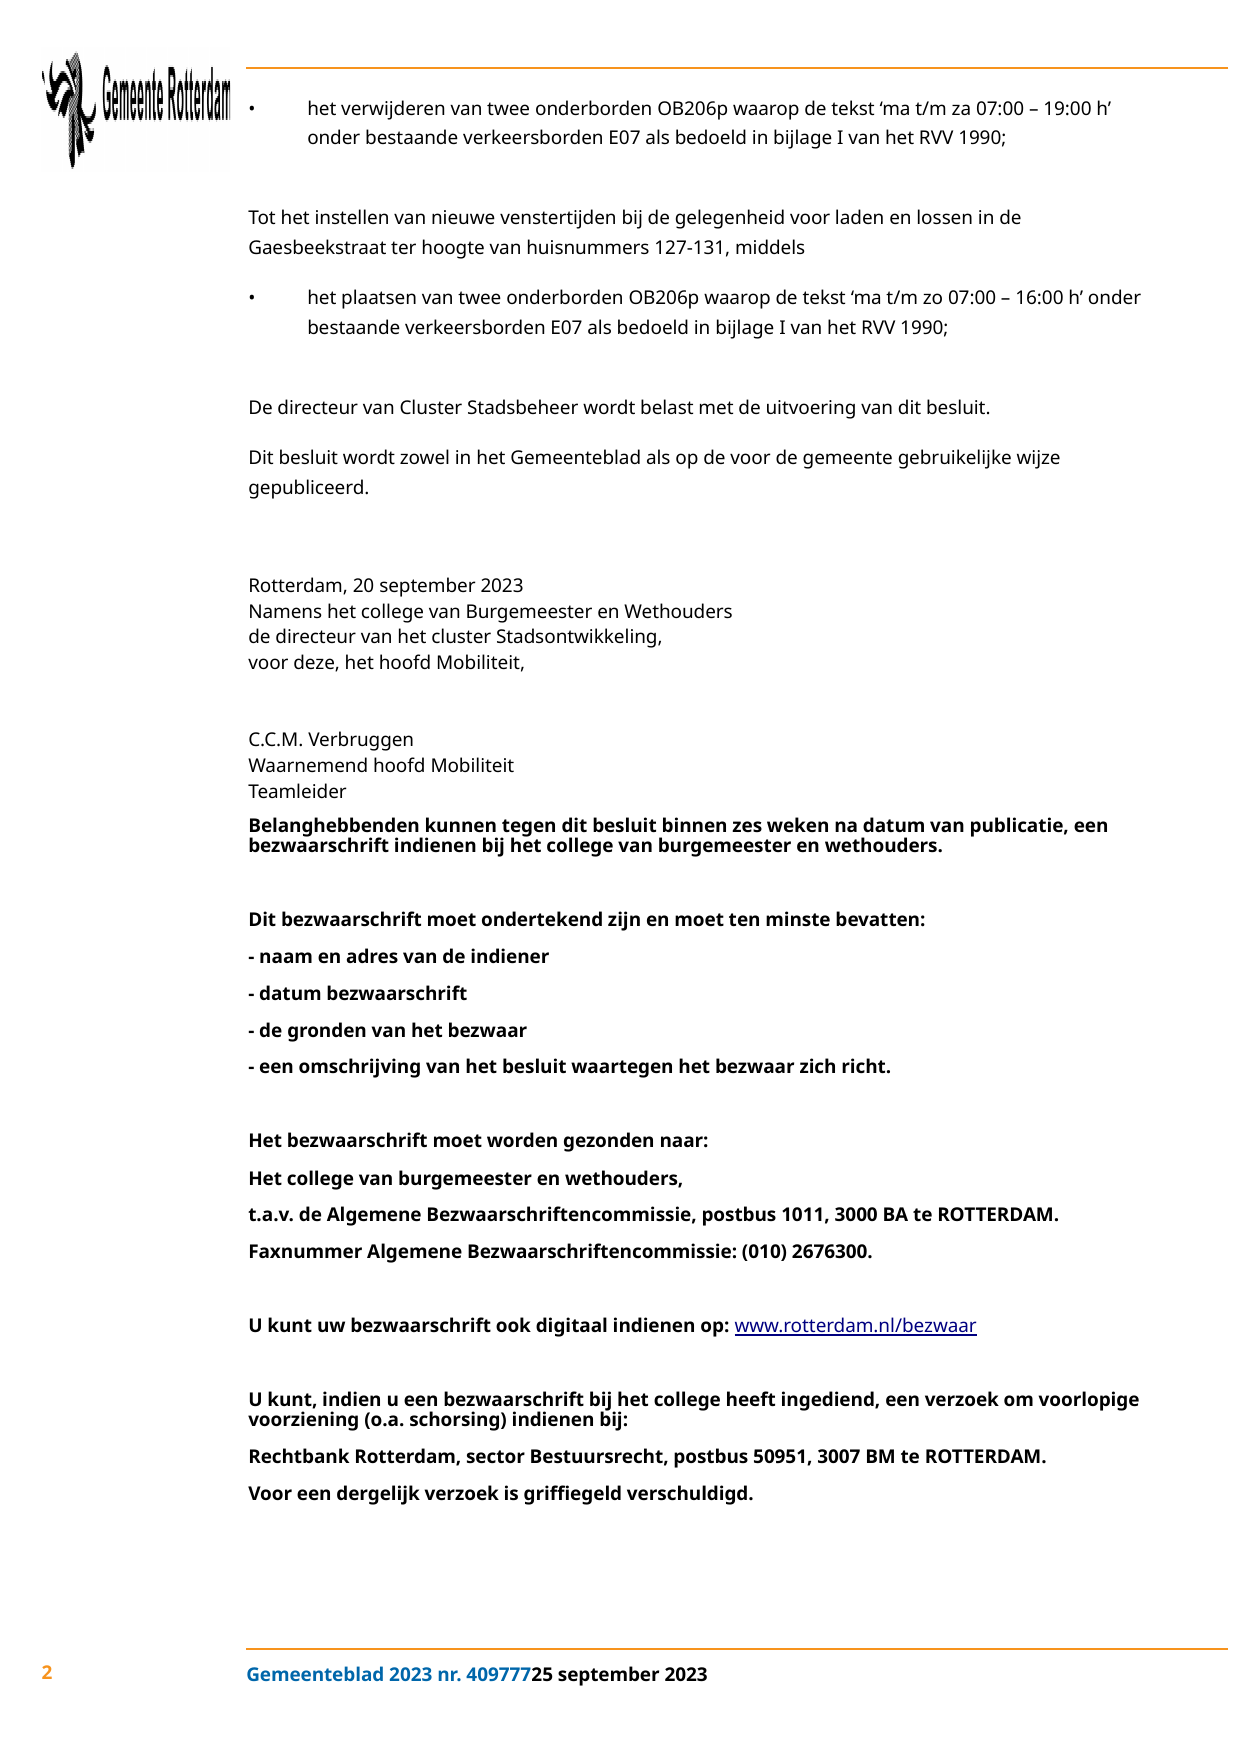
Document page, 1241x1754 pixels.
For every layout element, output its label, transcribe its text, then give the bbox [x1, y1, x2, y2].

text Dit besluit wordt zowel in het Gemeenteblad als op de voor de gemeente gebruikelijke wijze gepubliceerd. [248, 444, 1152, 500]
text Het college van burgemeester en wethouders, [248, 1169, 1152, 1189]
text - de gronden van het bezwaar [248, 1022, 1152, 1041]
text U kunt uw bezwaarschrift ook digitaal indienen op: www.rotterdam.nl/bezwaar [248, 1317, 1152, 1337]
text Waarnemend hoofd Mobiliteit [248, 752, 1152, 778]
text Rechtbank Rotterdam, sector Bestuursrecht, postbus 50951, 3007 BM te ROTTERDAM. [248, 1448, 1152, 1467]
text de directeur van het cluster Stadsontwikkeling, [248, 624, 1152, 649]
text De directeur van Cluster Stadsbeheer wordt belast met de uitvoering van dit besluit. [248, 394, 1152, 420]
text t.a.v. de Algemene Bezwaarschriftencommissie, postbus 1011, 3000 BA te ROTTERDAM. [248, 1206, 1152, 1226]
text Faxnummer Algemene Bezwaarschriftencommissie: (010) 2676300. [248, 1243, 1152, 1263]
text voor deze, het hoofd Mobiliteit, [248, 649, 1152, 675]
text U kunt, indien u een bezwaarschrift bij het college heeft ingediend, een verzoek om voorlopige voorziening (o.a. schorsing) indienen bij: [248, 1391, 1152, 1430]
list het verwijderen van twee onderborden OB206p waarop de tekst ‘ma t/m za 07:00 – 19:00 h’ onder bestaande verkeersborden E07 als bedoeld in bijlage I van het RVV 1990; [248, 95, 1152, 150]
text Dit bezwaarschrift moet ondertekend zijn en moet ten minste bevatten: [248, 911, 1152, 930]
text Het bezwaarschrift moet worden gezonden naar: [248, 1132, 1152, 1152]
picture [41, 47, 231, 172]
text Belanghebbenden kunnen tegen dit besluit binnen zes weken na datum van publicatie, een bezwaarschrift indienen bij het college van burgemeester en wethouders. [248, 817, 1152, 856]
text Teamleider [248, 778, 1152, 804]
text Namens het college van Burgemeester en Wethouders [248, 598, 1152, 624]
text - datum bezwaarschrift [248, 984, 1152, 1004]
text Tot het instellen van nieuwe venstertijden bij de gelegenheid voor laden en lossen in de Gaesbeekstraat ter hoogte van huisnummers 127-131, middels [248, 204, 1152, 260]
text Rotterdam, 20 september 2023 [248, 572, 1152, 598]
text Voor een dergelijk verzoek is griffiegeld verschuldigd. [248, 1484, 1152, 1504]
text - een omschrijving van het besluit waartegen het bezwaar zich richt. [248, 1058, 1152, 1078]
text C.C.M. Verbruggen [248, 727, 1152, 752]
text - naam en adres van de indiener [248, 948, 1152, 967]
list het plaatsen van twee onderborden OB206p waarop de tekst ‘ma t/m zo 07:00 – 16:00 h’ onder bestaande verkeersborden E07 als bedoeld in bijlage I van het RVV 1990; [248, 284, 1152, 340]
